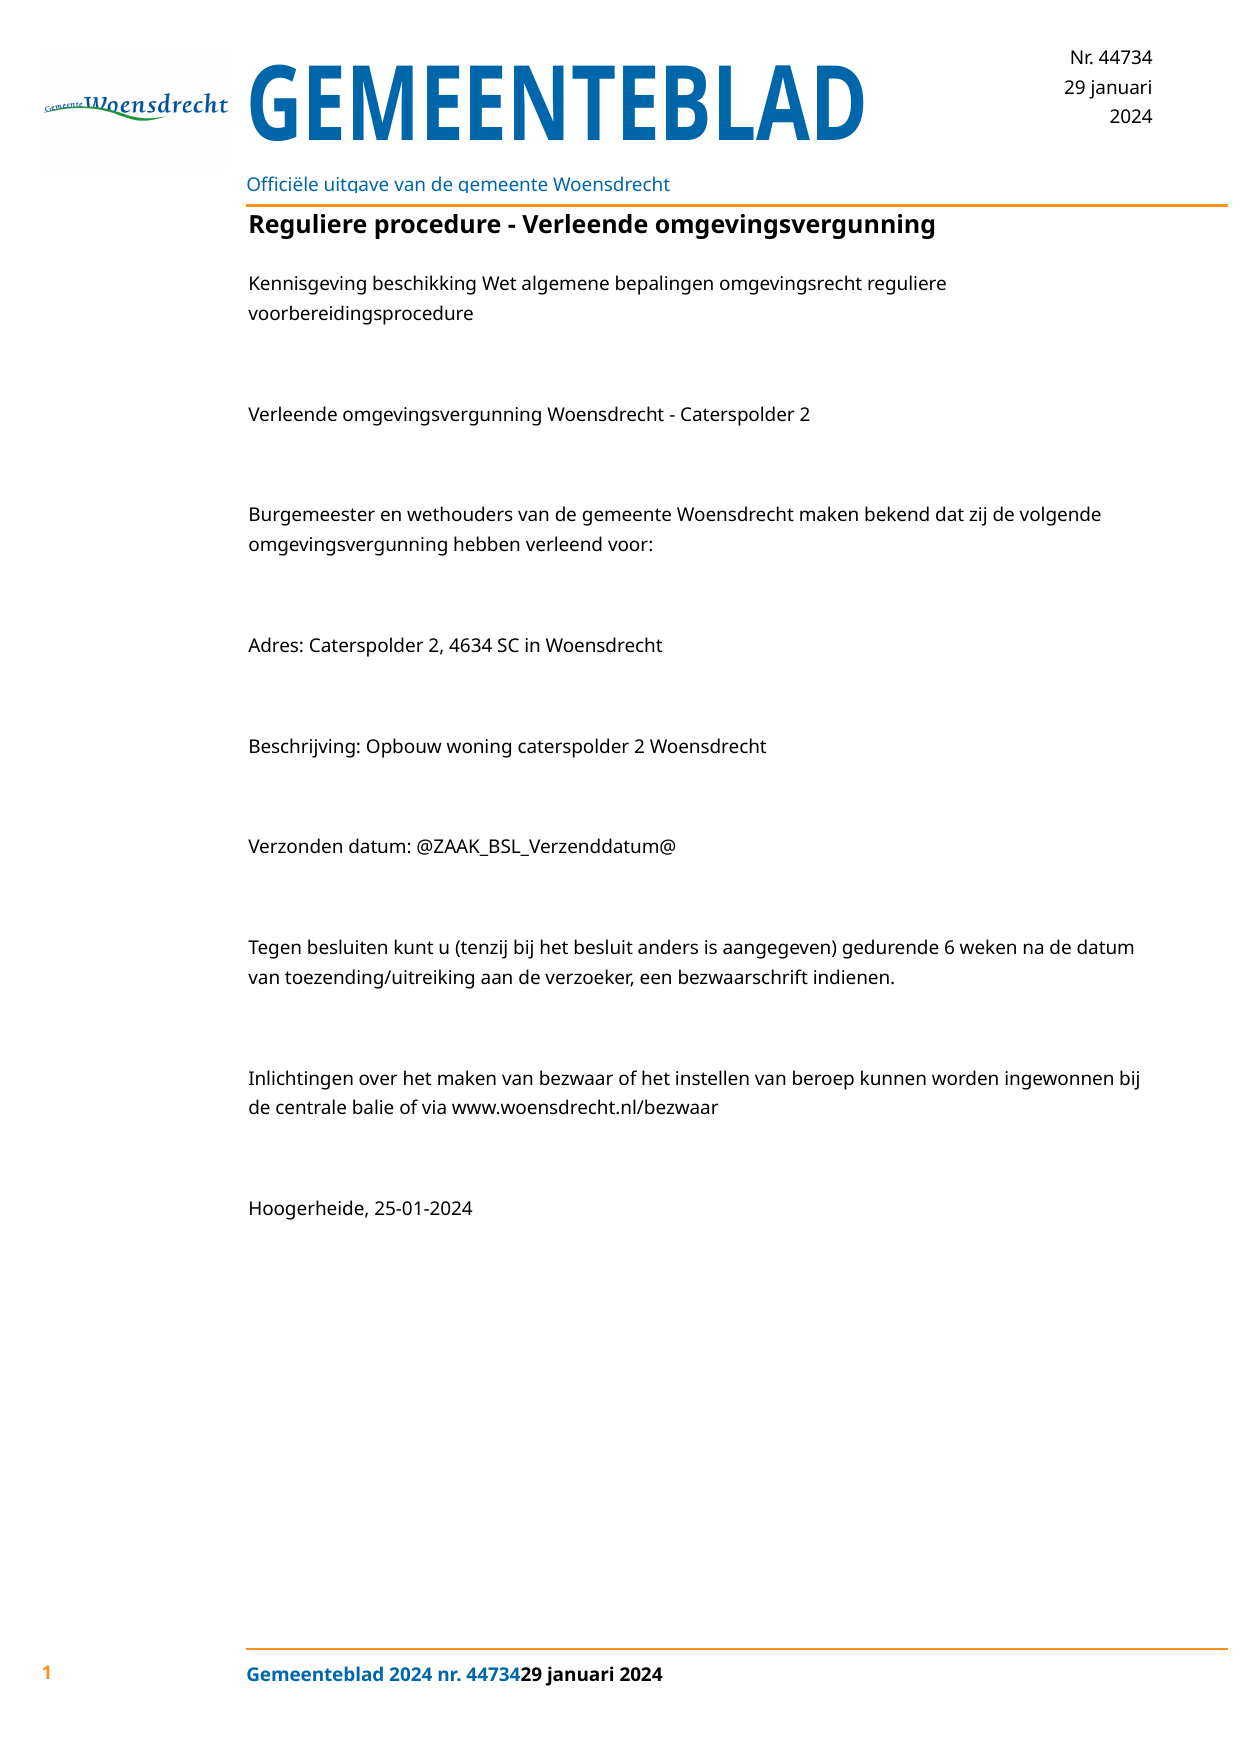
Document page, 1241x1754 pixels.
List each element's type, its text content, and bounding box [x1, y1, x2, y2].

text Tegen besluiten kunt u (tenzij bij het besluit anders is aangegeven) gedurende 6 weken na de datum van toezending/uitreiking aan de verzoeker, een bezwaarschrift indienen. [248, 934, 1152, 990]
text Burgemeester en wethouders van de gemeente Woensdrecht maken bekend dat zij de volgende omgevingsvergunning hebben verleend voor: [248, 502, 1152, 557]
text Beschrijving: Opbouw woning caterspolder 2 Woensdrecht [248, 733, 1152, 758]
text Hoogerheide, 25-01-2024 [248, 1195, 1152, 1221]
text Inlichtingen over het maken van bezwaar of het instellen van beroep kunnen worden ingewonnen bij de centrale balie of via www.woensdrecht.nl/bezwaar [248, 1065, 1152, 1120]
text Kennisgeving beschikking Wet algemene bepalingen omgevingsrecht reguliere voorbereidingsprocedure [248, 270, 1152, 326]
text Verzonden datum: @ZAAK_BSL_Verzenddatum@ [248, 834, 1152, 859]
picture [41, 47, 231, 172]
text Adres: Caterspolder 2, 4634 SC in Woensdrecht [248, 632, 1152, 658]
text Reguliere procedure - Verleende omgevingsvergunning [248, 207, 1152, 241]
text Verleende omgevingsvergunning Woensdrecht - Caterspolder 2 [248, 401, 1152, 426]
